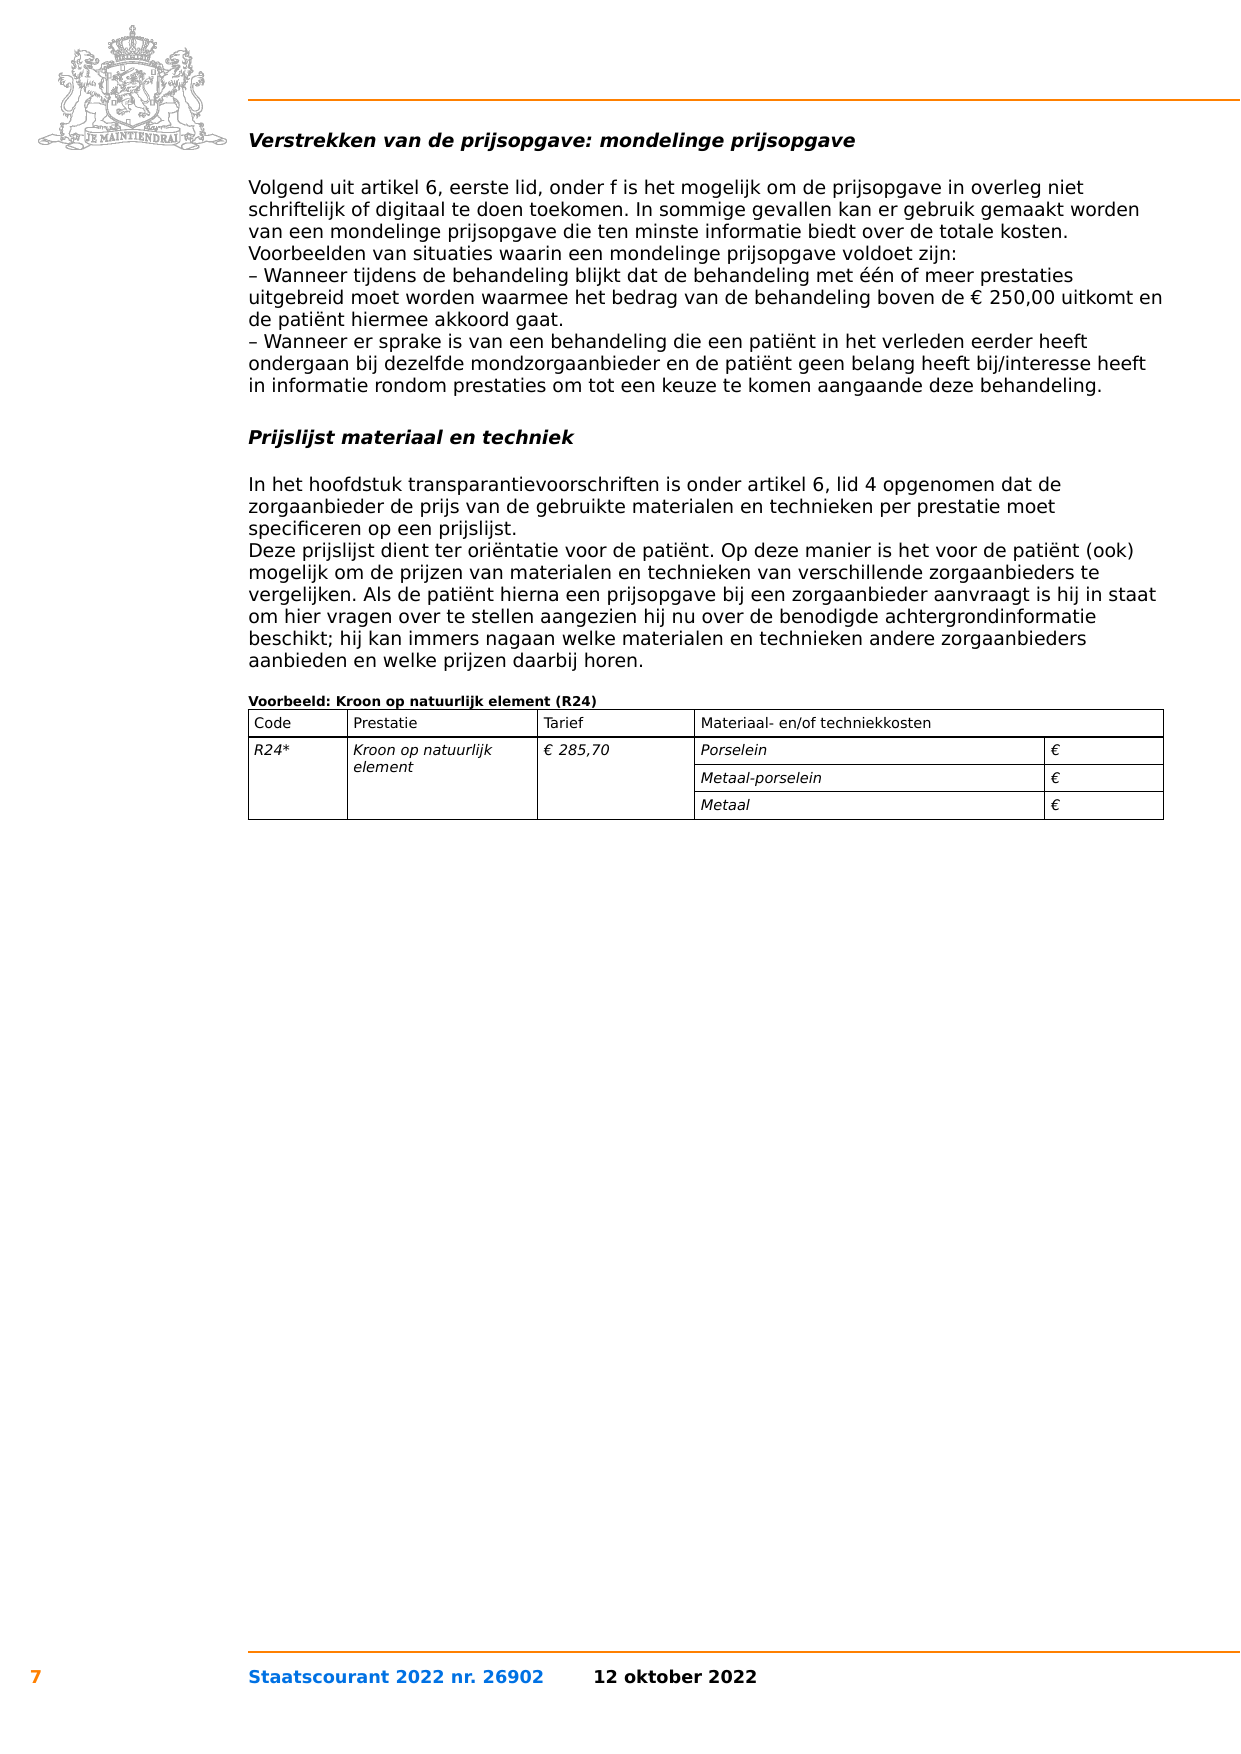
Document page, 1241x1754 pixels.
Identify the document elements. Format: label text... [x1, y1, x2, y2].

table_cell € [1045, 792, 1163, 819]
table_cell Metaal [695, 792, 1044, 819]
text – Wanneer tijdens de behandeling blijkt dat de behandeling met één of meer prestaties uitgebreid moet worden waarmee het bedrag van de behandeling boven de € 250,00 uitkomt en de patiënt hiermee akkoord gaat. [248, 265, 1163, 331]
table_cell Prestatie [348, 710, 537, 736]
table_cell € 285,70 [538, 738, 694, 819]
picture [38, 25, 227, 150]
table_cell € [1045, 765, 1163, 791]
table_cell Tarief [538, 710, 694, 736]
text Volgend uit artikel 6, eerste lid, onder f is het mogelijk om de prijsopgave in overleg niet schriftelijk of digitaal te doen toekomen. In sommige gevallen kan er gebruik gemaakt worden van een mondelinge prijsopgave die ten minste informatie biedt over de totale kosten. Voorbeelden van situaties waarin een mondelinge prijsopgave voldoet zijn: [248, 177, 1163, 265]
table_cell Porselein [695, 738, 1044, 764]
text Deze prijslijst dient ter oriëntatie voor de patiënt. Op deze manier is het voor de patiënt (ook) mogelijk om de prijzen van materialen en technieken van verschillende zorgaanbieders te vergelijken. Als de patiënt hierna een prijsopgave bij een zorgaanbieder aanvraagt is hij in staat om hier vragen over te stellen aangezien hij nu over de benodigde achtergrondinformatie beschikt; hij kan immers nagaan welke materialen en technieken andere zorgaanbieders aanbieden en welke prijzen daarbij horen. [248, 539, 1163, 671]
subtitle Verstrekken van de prijsopgave: mondelinge prijsopgave [248, 130, 1163, 152]
table_cell Materiaal- en/of techniekkosten [695, 710, 1163, 736]
text – Wanneer er sprake is van een behandeling die een patiënt in het verleden eerder heeft ondergaan bij dezelfde mondzorgaanbieder en de patiënt geen belang heeft bij/interesse heeft in informatie rondom prestaties om tot een keuze te komen aangaande deze behandeling. [248, 331, 1163, 397]
table_header Voorbeeld: Kroon op natuurlijk element (R24) [248, 693, 1163, 709]
table_cell R24* [249, 738, 347, 819]
table_cell € [1045, 738, 1163, 764]
table_cell Metaal-porselein [695, 765, 1044, 791]
table_cell Code [249, 710, 347, 736]
table_cell Kroon op natuurlijk element [348, 738, 537, 819]
subtitle Prijslijst materiaal en techniek [248, 427, 1163, 449]
text In het hoofdstuk transparantievoorschriften is onder artikel 6, lid 4 opgenomen dat de zorgaanbieder de prijs van de gebruikte materialen en technieken per prestatie moet specificeren op een prijslijst. [248, 474, 1163, 539]
